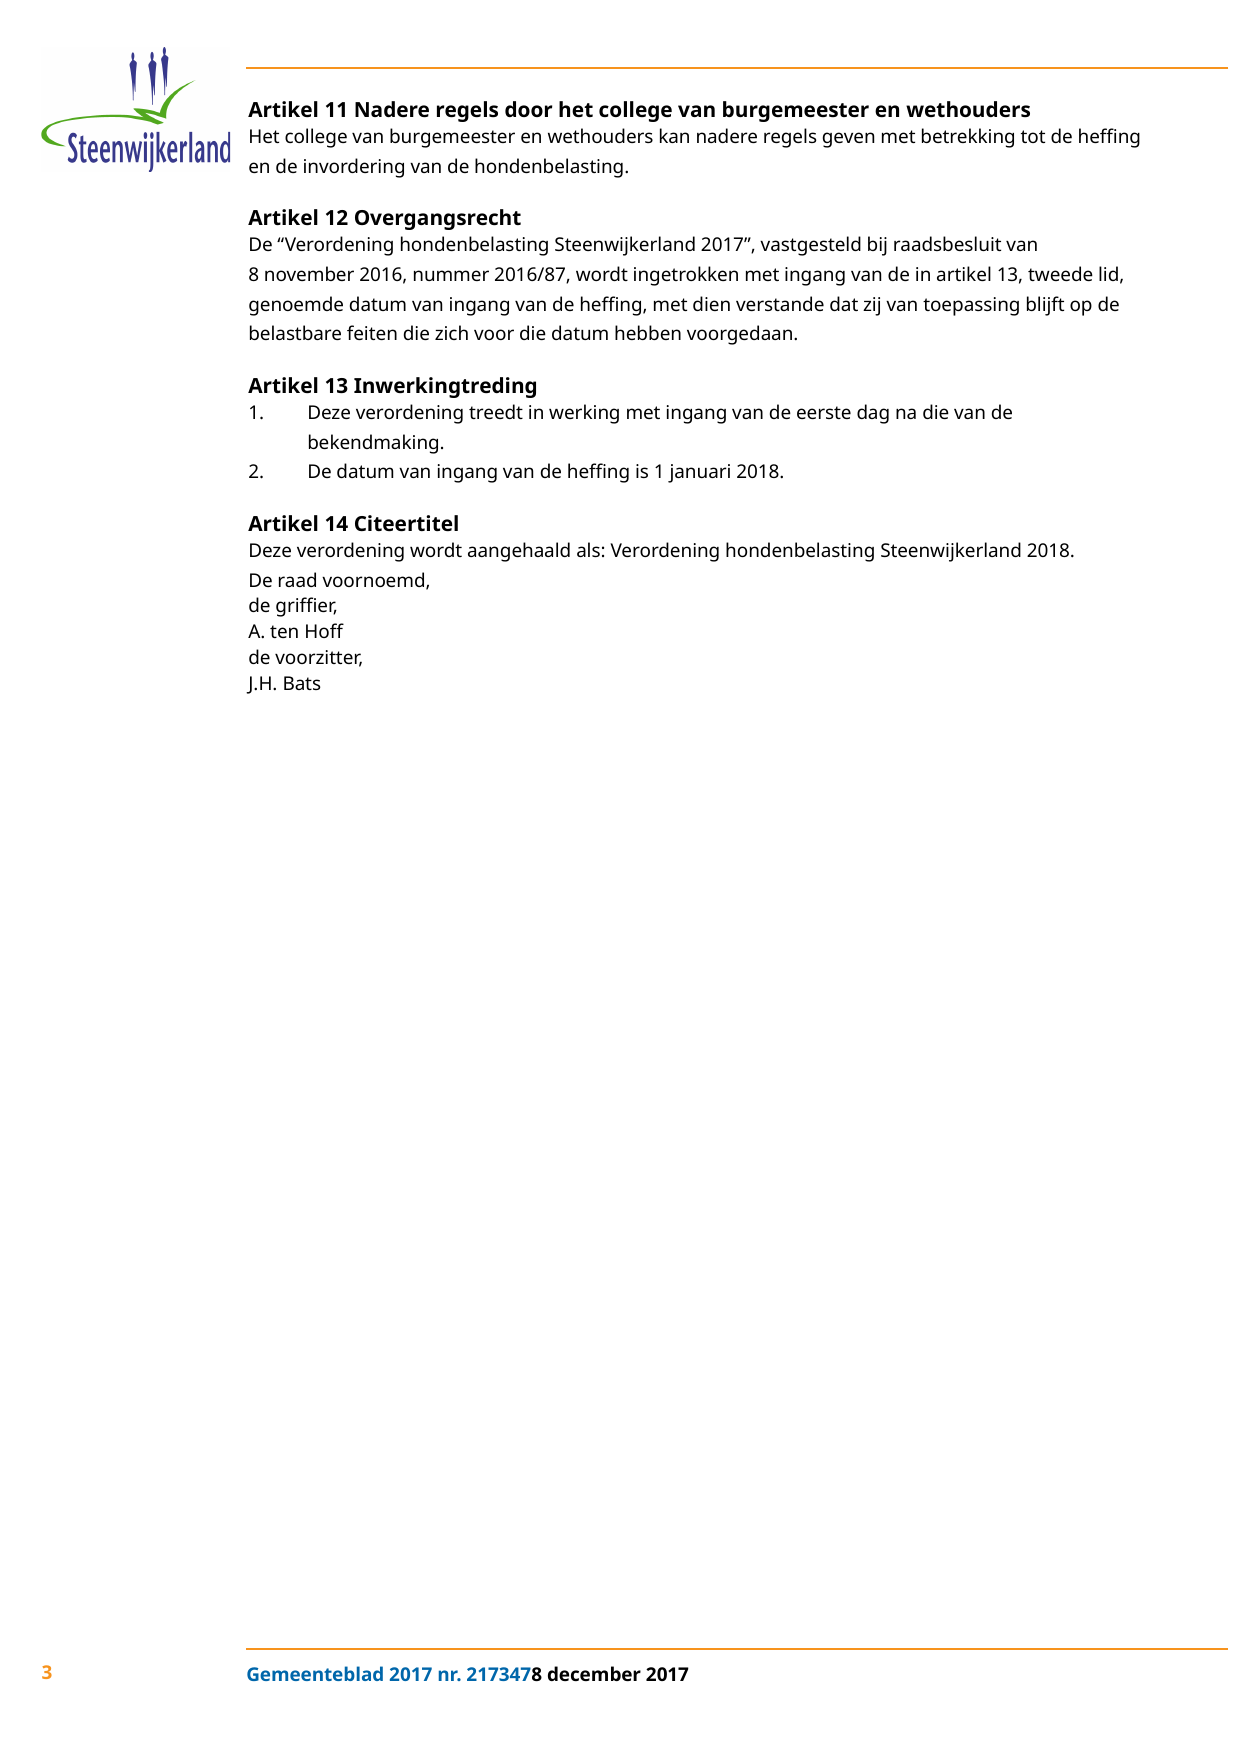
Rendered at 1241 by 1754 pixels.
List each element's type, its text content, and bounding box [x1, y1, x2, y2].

text Artikel 13 Inwerkingtreding [248, 371, 1152, 399]
text Artikel 12 Overgangsrecht [248, 203, 1152, 232]
list Deze verordening treedt in werking met ingang van de eerste dag na die van de bekendmaking. [248, 399, 1152, 454]
text De “Verordening hondenbelasting Steenwijkerland 2017”, vastgesteld bij raadsbesluit van [248, 232, 1152, 257]
text de voorzitter, [248, 644, 1152, 670]
list De datum van ingang van de heffing is 1 januari 2018. [248, 458, 1152, 484]
text De raad voornoemd, [248, 567, 1152, 593]
text de griffier, [248, 593, 1152, 618]
text Deze verordening wordt aangehaald als: Verordening hondenbelasting Steenwijkerland 2018. [248, 537, 1152, 563]
text Het college van burgemeester en wethouders kan nadere regels geven met betrekking tot de heffing en de invordering van de hondenbelasting. [248, 123, 1152, 178]
text A. ten Hoff [248, 618, 1152, 644]
text Artikel 11 Nadere regels door het college van burgemeester en wethouders [248, 95, 1152, 123]
text 8 november 2016, nummer 2016/87, wordt ingetrokken met ingang van de in artikel 13, tweede lid, genoemde datum van ingang van de heffing, met dien verstande dat zij van toepassing blijft op de belastbare feiten die zich voor die datum hebben voorgedaan. [248, 261, 1152, 346]
text Artikel 14 Citeertitel [248, 509, 1152, 537]
picture [41, 47, 231, 172]
text J.H. Bats [248, 670, 1152, 696]
